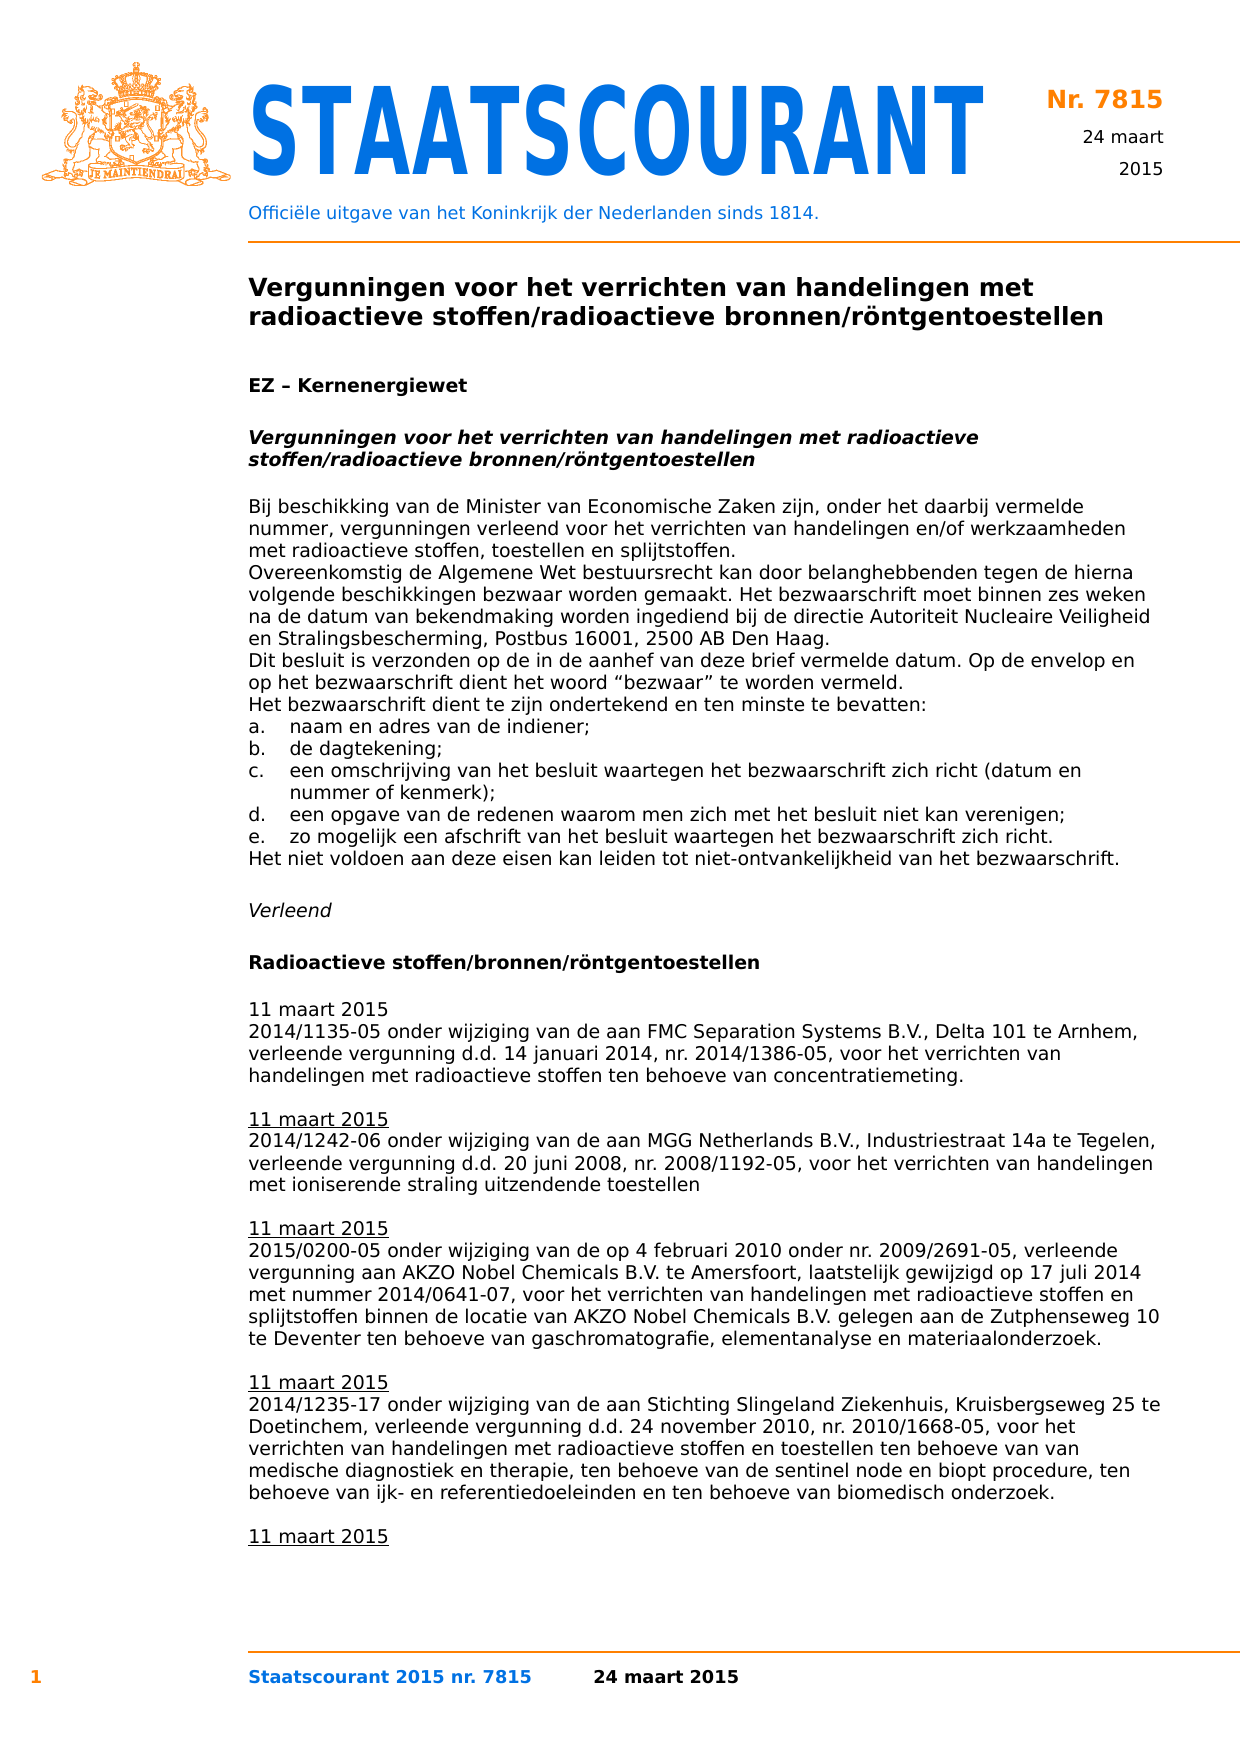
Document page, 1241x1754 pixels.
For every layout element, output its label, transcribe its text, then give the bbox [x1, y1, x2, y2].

text d. een opgave van de redenen waarom men zich met het besluit niet kan verenigen; [248, 804, 1163, 826]
text c. een omschrijving van het besluit waartegen het bezwaarschrift zich richt (datum en nummer of kenmerk); [248, 760, 1163, 804]
table_cell 24 maart [998, 121, 1240, 153]
table_header Nr. 7815 [998, 62, 1240, 121]
text Overeenkomstig de Algemene Wet bestuursrecht kan door belanghebbenden tegen de hierna volgende beschikkingen bezwaar worden gemaakt. Het bezwaarschrift moet binnen zes weken na de datum van bekendmaking worden ingediend bij de directie Autoriteit Nucleaire Veiligheid en Stralingsbescherming, Postbus 16001, 2500 AB Den Haag. [248, 562, 1163, 650]
text e. zo mogelijk een afschrift van het besluit waartegen het bezwaarschrift zich richt. [248, 826, 1163, 848]
text 2014/1242-06 onder wijziging van de aan MGG Netherlands B.V., Industriestraat 14a te Tegelen, verleende vergunning d.d. 20 juni 2008, nr. 2008/1192-05, voor het verrichten van handelingen met ioniserende straling uitzendende toestellen [248, 1130, 1163, 1196]
text Bij beschikking van de Minister van Economische Zaken zijn, onder het daarbij vermelde nummer, vergunningen verleend voor het verrichten van handelingen en/of werkzaamheden met radioactieve stoffen, toestellen en splijtstoffen. [248, 496, 1163, 562]
text Het niet voldoen aan deze eisen kan leiden tot niet-ontvankelijkheid van het bezwaarschrift. [248, 848, 1163, 870]
text 11 maart 2015 [248, 1526, 1163, 1548]
subtitle EZ – Kernenergiewet [248, 375, 1163, 397]
table_header STAATSCOURANT [248, 62, 998, 203]
text Dit besluit is verzonden op de in de aanhef van deze brief vermelde datum. Op de envelop en op het bezwaarschrift dient het woord “bezwaar” te worden vermeld. [248, 650, 1163, 694]
table_cell 2015 [998, 153, 1240, 203]
subtitle Vergunningen voor het verrichten van handelingen met radioactieve stoffen/radioactieve bronnen/röntgentoestellen [248, 427, 1163, 471]
text Het bezwaarschrift dient te zijn ondertekend en ten minste te bevatten: [248, 694, 1163, 716]
text 11 maart 2015 [248, 1108, 1163, 1130]
text 11 maart 2015 [248, 1372, 1163, 1394]
subtitle Radioactieve stoffen/bronnen/röntgentoestellen [248, 952, 1163, 974]
text a. naam en adres van de indiener; [248, 716, 1163, 738]
subtitle Verleend [248, 900, 1163, 922]
table_header [25, 62, 248, 241]
subtitle Vergunningen voor het verrichten van handelingen met radioactieve stoffen/radioactieve bronnen/röntgentoestellen [248, 273, 1163, 331]
text b. de dagtekening; [248, 738, 1163, 760]
picture [41, 62, 231, 186]
text 2015/0200-05 onder wijziging van de op 4 februari 2010 onder nr. 2009/2691-05, verleende vergunning aan AKZO Nobel Chemicals B.V. te Amersfoort, laatstelijk gewijzigd op 17 juli 2014 met nummer 2014/0641-07, voor het verrichten van handelingen met radioactieve stoffen en splijtstoffen binnen de locatie van AKZO Nobel Chemicals B.V. gelegen aan de Zutphenseweg 10 te Deventer ten behoeve van gaschromatografie, elementanalyse en materiaalonderzoek. [248, 1240, 1163, 1350]
text 11 maart 2015 [248, 999, 1163, 1021]
text 2014/1235-17 onder wijziging van de aan Stichting Slingeland Ziekenhuis, Kruisbergseweg 25 te Doetinchem, verleende vergunning d.d. 24 november 2010, nr. 2010/1668-05, voor het verrichten van handelingen met radioactieve stoffen en toestellen ten behoeve van van medische diagnostiek en therapie, ten behoeve van de sentinel node en biopt procedure, ten behoeve van ijk- en referentiedoeleinden en ten behoeve van biomedisch onderzoek. [248, 1394, 1163, 1504]
text 11 maart 2015 [248, 1218, 1163, 1240]
table_cell Officiële uitgave van het Koninkrijk der Nederlanden sinds 1814. [248, 203, 1240, 241]
text 2014/1135-05 onder wijziging van de aan FMC Separation Systems B.V., Delta 101 te Arnhem, verleende vergunning d.d. 14 januari 2014, nr. 2014/1386-05, voor het verrichten van handelingen met radioactieve stoffen ten behoeve van concentratiemeting. [248, 1021, 1163, 1087]
